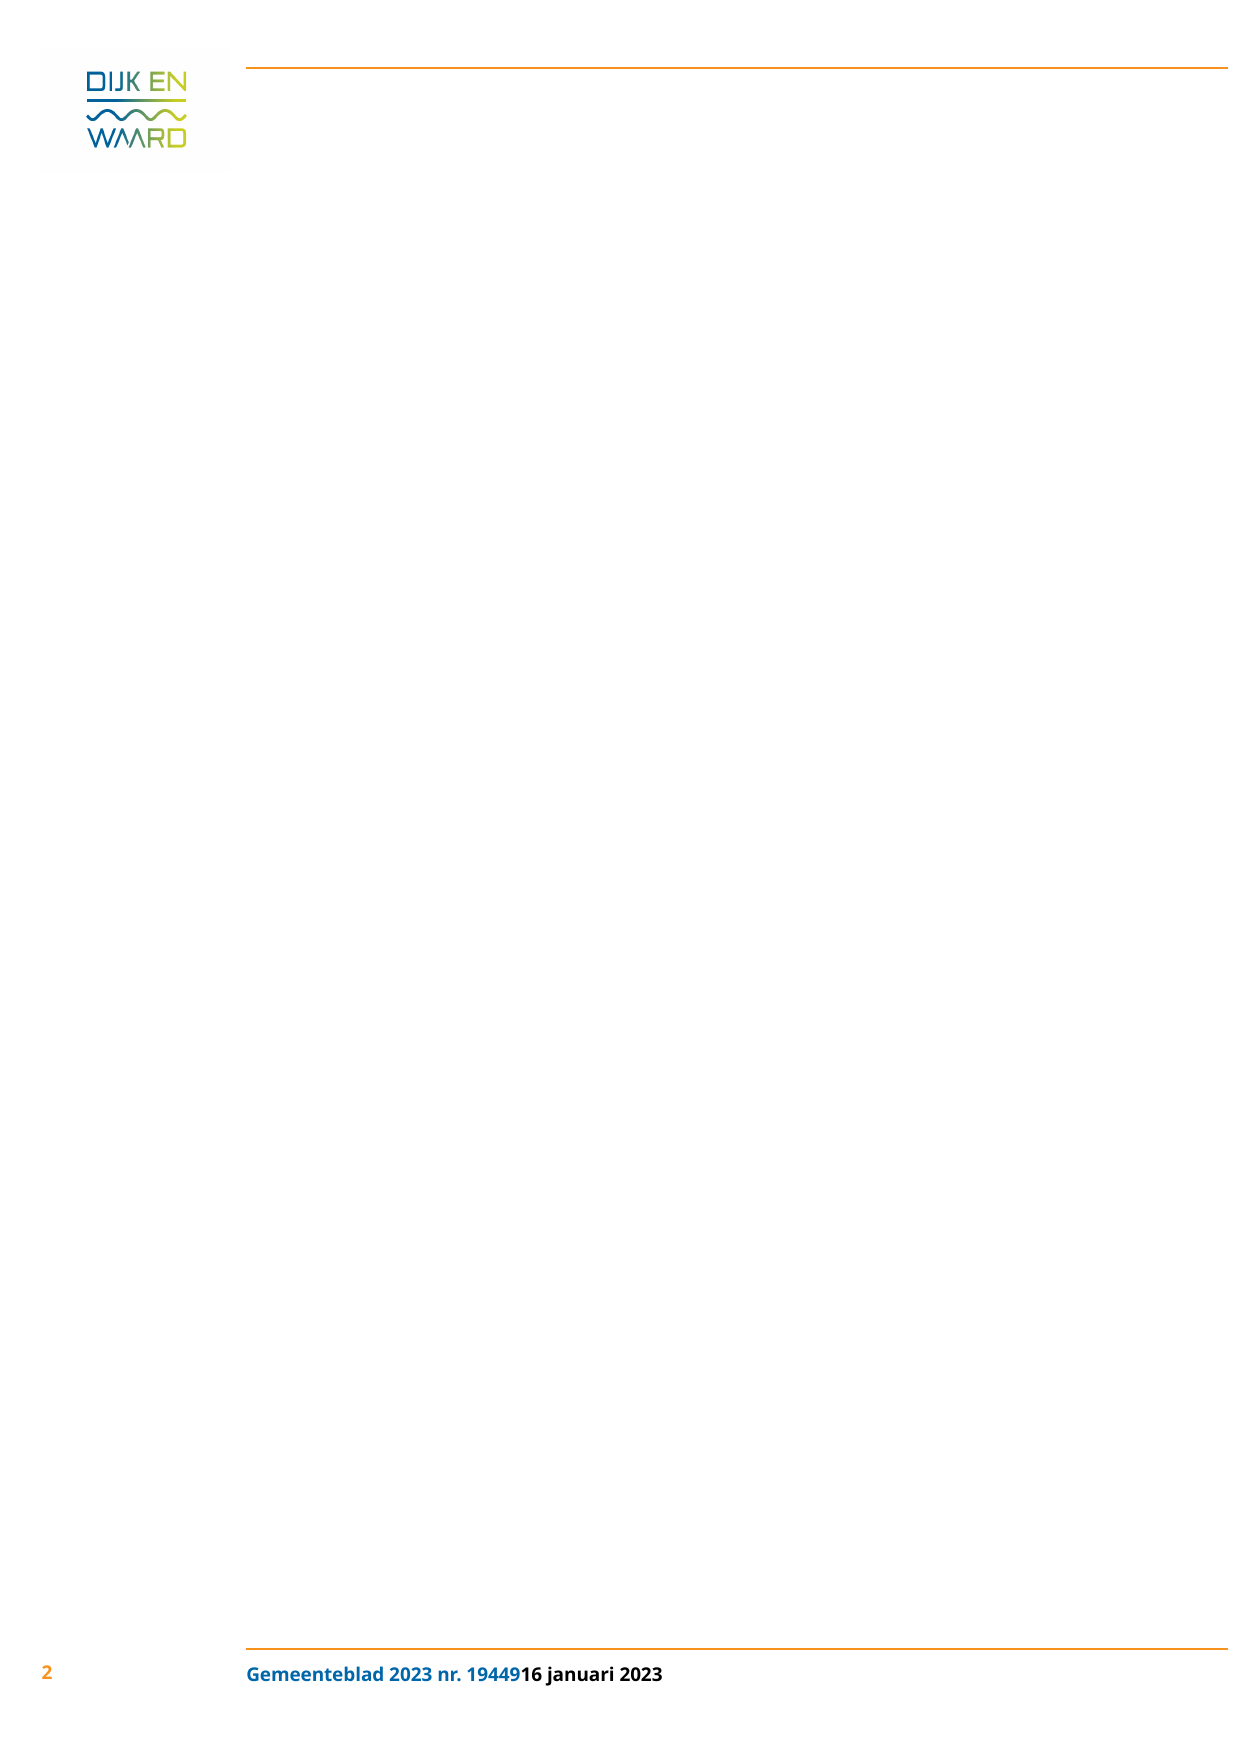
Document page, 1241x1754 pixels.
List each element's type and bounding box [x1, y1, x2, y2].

picture [41, 47, 231, 172]
